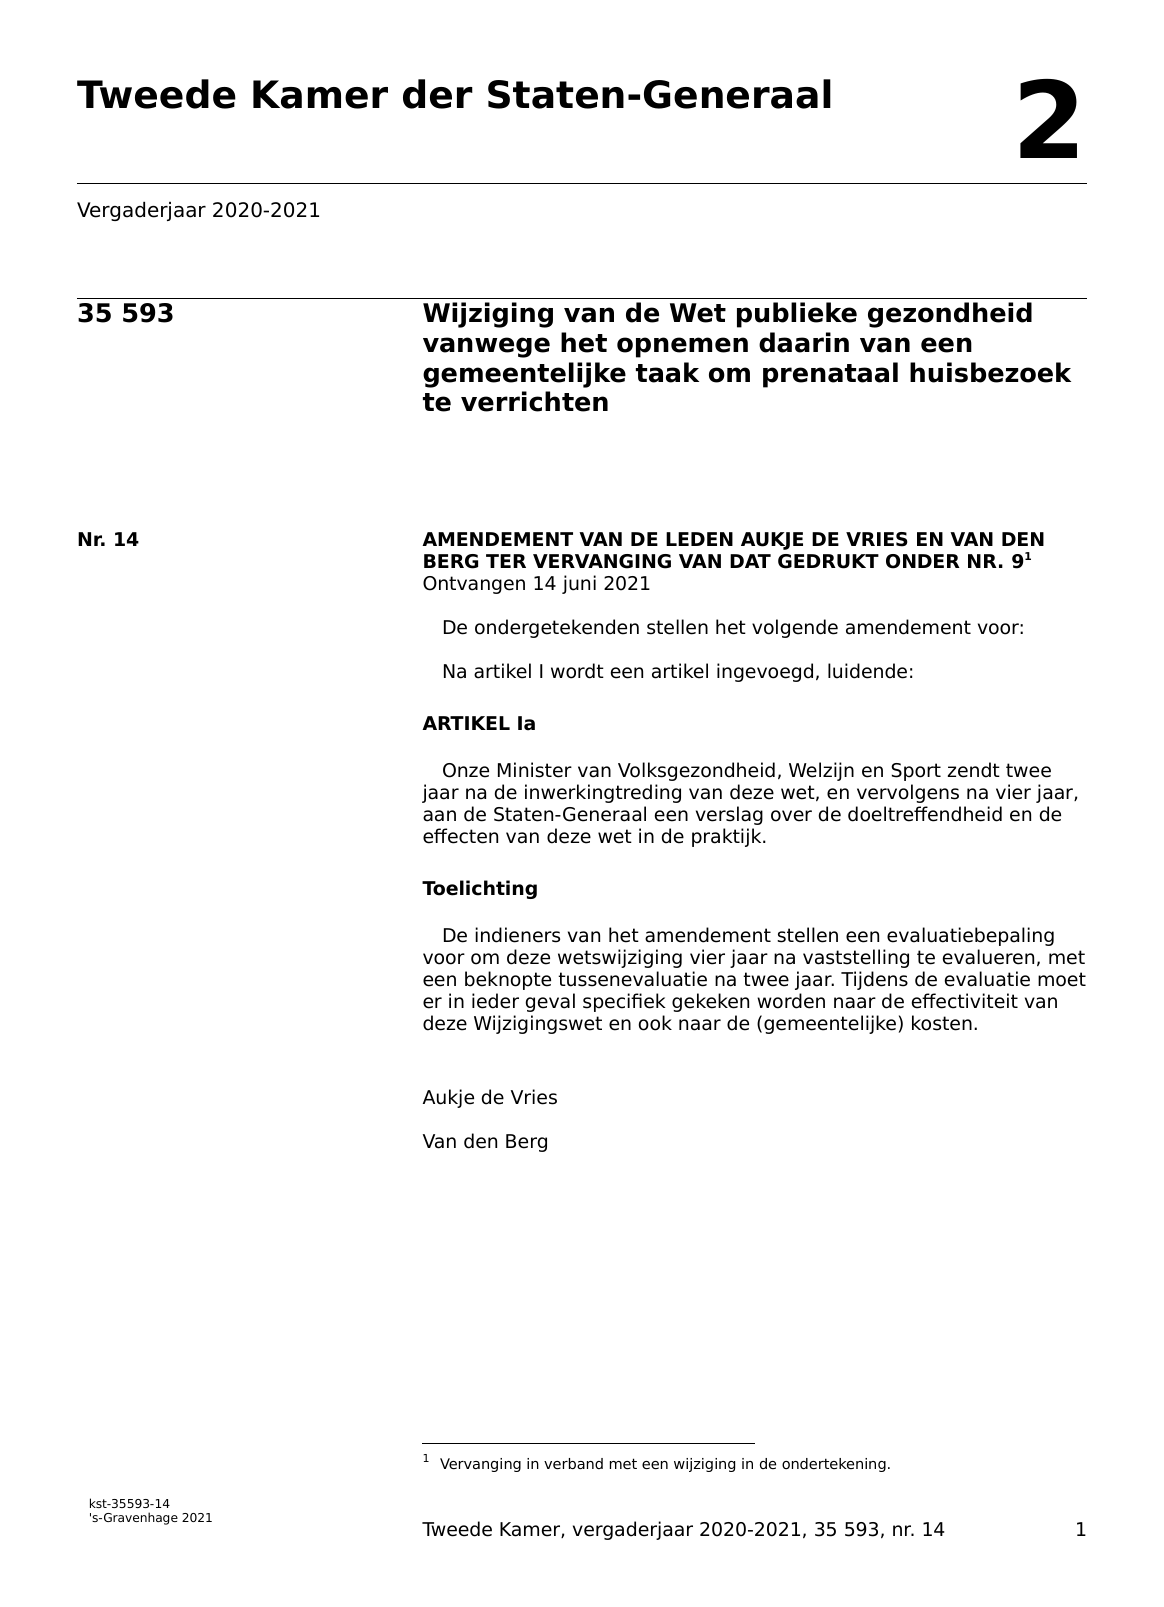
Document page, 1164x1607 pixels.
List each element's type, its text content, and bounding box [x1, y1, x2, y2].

text Ontvangen 14 juni 2021 [422, 573, 1087, 595]
text Na artikel I wordt een artikel ingevoegd, luidende: [422, 661, 1087, 683]
table_cell Vergaderjaar 2020-2021 [77, 184, 1087, 298]
text kst-35593-14 [88, 1497, 323, 1511]
text De indieners van het amendement stellen een evaluatiebepaling voor om deze wetswijziging vier jaar na vaststelling te evalueren, met een beknopte tussenevaluatie na twee jaar. Tijdens de evaluatie moet er in ieder geval specifiek gekeken worden naar de effectiviteit van deze Wijzigingswet en ook naar de (gemeentelijke) kosten. [422, 925, 1087, 1035]
table_header Tweede Kamer der Staten-Generaal [77, 59, 886, 183]
text Vervanging in verband met een wijziging in de ondertekening. [422, 1452, 1087, 1474]
text Aukje de Vries Van den Berg [422, 1065, 1087, 1153]
subtitle 35 593 Wijziging van de Wet publieke gezondheid vanwege het opnemen daarin van een gemeentelijke taak om prenataal huisbezoek te verrichten [77, 299, 1087, 418]
table_header 2 [886, 59, 1087, 183]
text Onze Minister van Volksgezondheid, Welzijn en Sport zendt twee jaar na de inwerkingtreding van deze wet, en vervolgens na vier jaar, aan de Staten-Generaal een verslag over de doeltreffendheid en de effecten van deze wet in de praktijk. [422, 760, 1087, 848]
subtitle ARTIKEL Ia [422, 713, 1087, 735]
subtitle Nr. 14 AMENDEMENT VAN DE LEDEN AUKJE DE VRIES EN VAN DEN BERG TER VERVANGING VAN DAT GEDRUKT ONDER NR. 9 [77, 529, 1087, 573]
subtitle Toelichting [422, 878, 1087, 900]
text 's-Gravenhage 2021 [88, 1511, 323, 1525]
text De ondergetekenden stellen het volgende amendement voor: [422, 617, 1087, 639]
